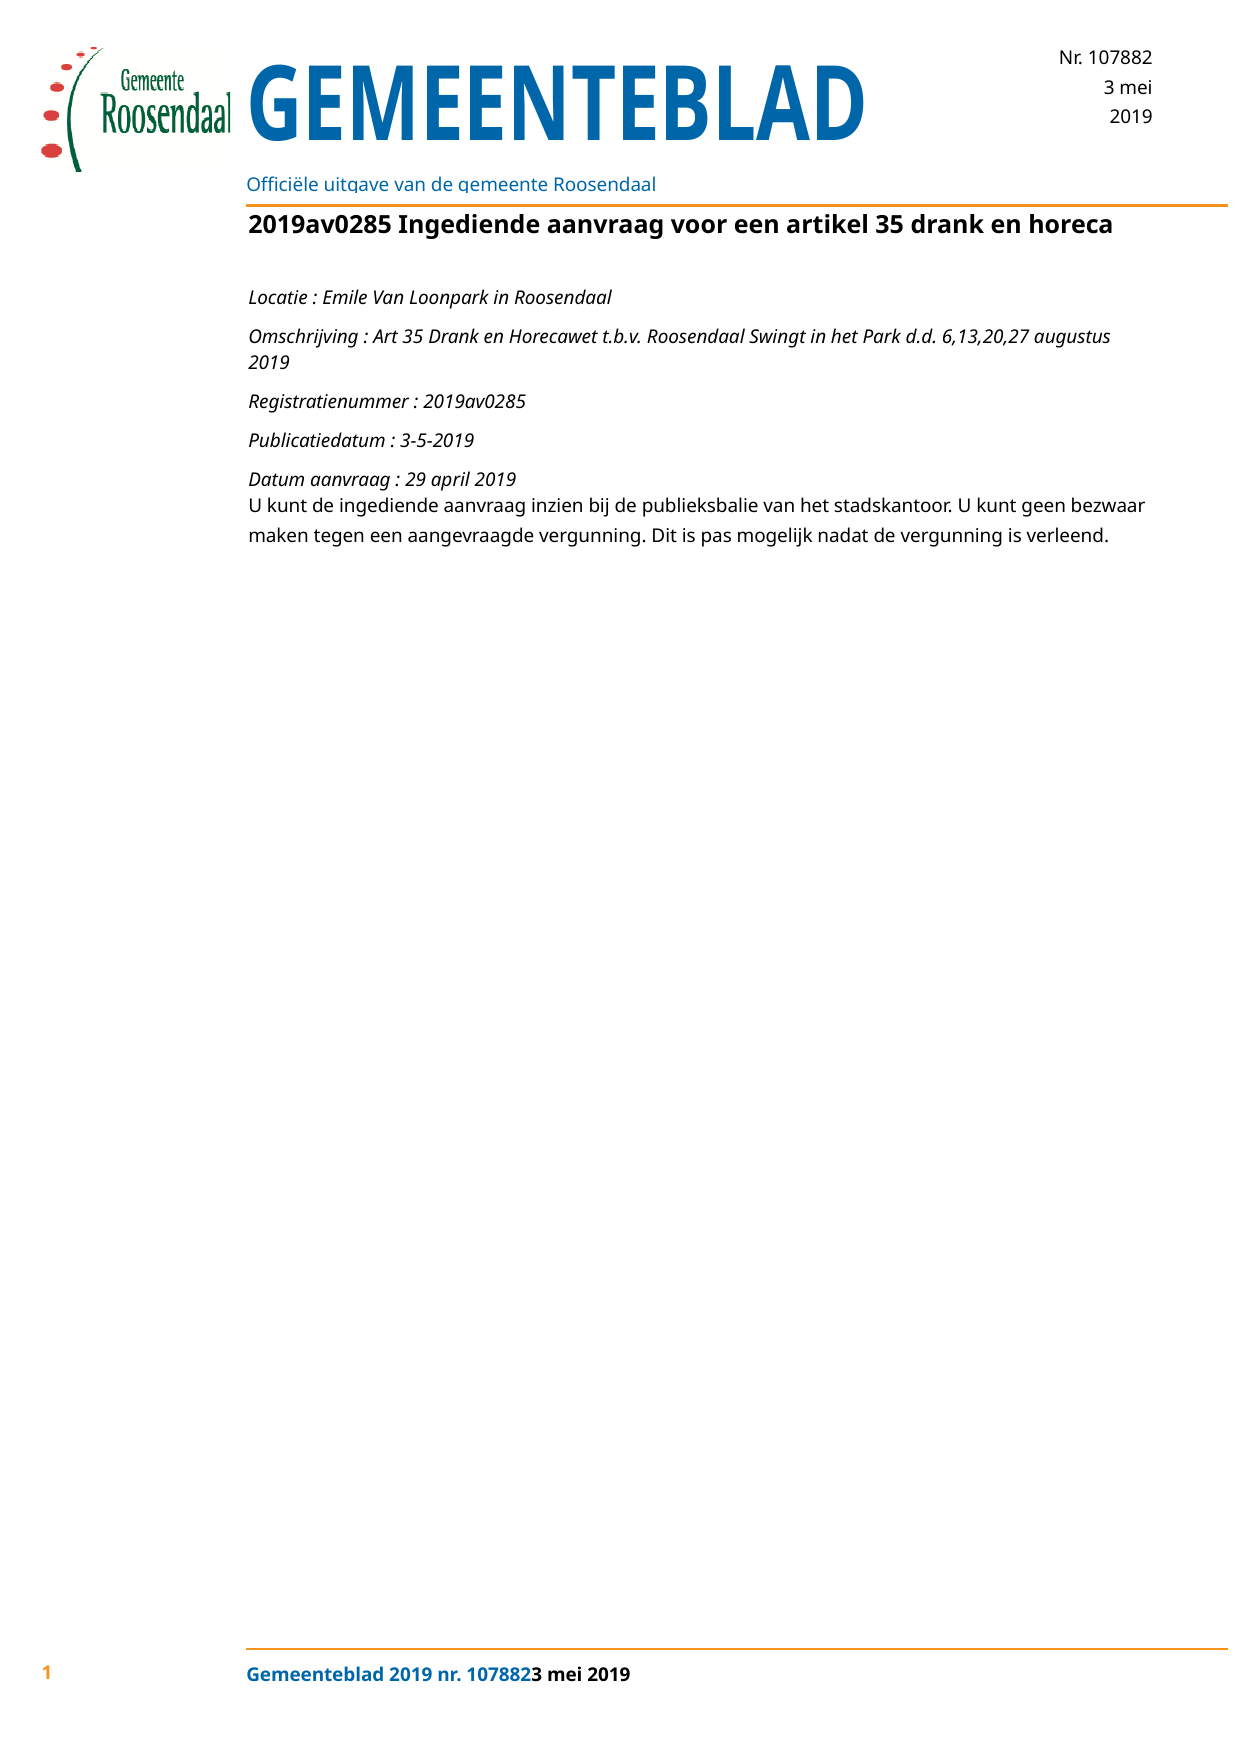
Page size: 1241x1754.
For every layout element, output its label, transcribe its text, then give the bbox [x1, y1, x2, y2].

text Datum aanvraag : 29 april 2019 [248, 467, 1152, 492]
picture [41, 47, 231, 172]
text Registratienummer : 2019av0285 [248, 388, 1152, 414]
text Publicatiedatum : 3-5-2019 [248, 427, 1152, 453]
text 2019av0285 Ingediende aanvraag voor een artikel 35 drank en horeca [248, 207, 1152, 241]
text U kunt de ingediende aanvraag inzien bij de publieksbalie van het stadskantoor. U kunt geen bezwaar maken tegen een aangevraagde vergunning. Dit is pas mogelijk nadat de vergunning is verleend. [248, 492, 1152, 548]
text Locatie : Emile Van Loonpark in Roosendaal [248, 284, 1152, 309]
text Omschrijving : Art 35 Drank en Horecawet t.b.v. Roosendaal Swingt in het Park d.d. 6,13,20,27 augustus 2019 [248, 323, 1152, 374]
